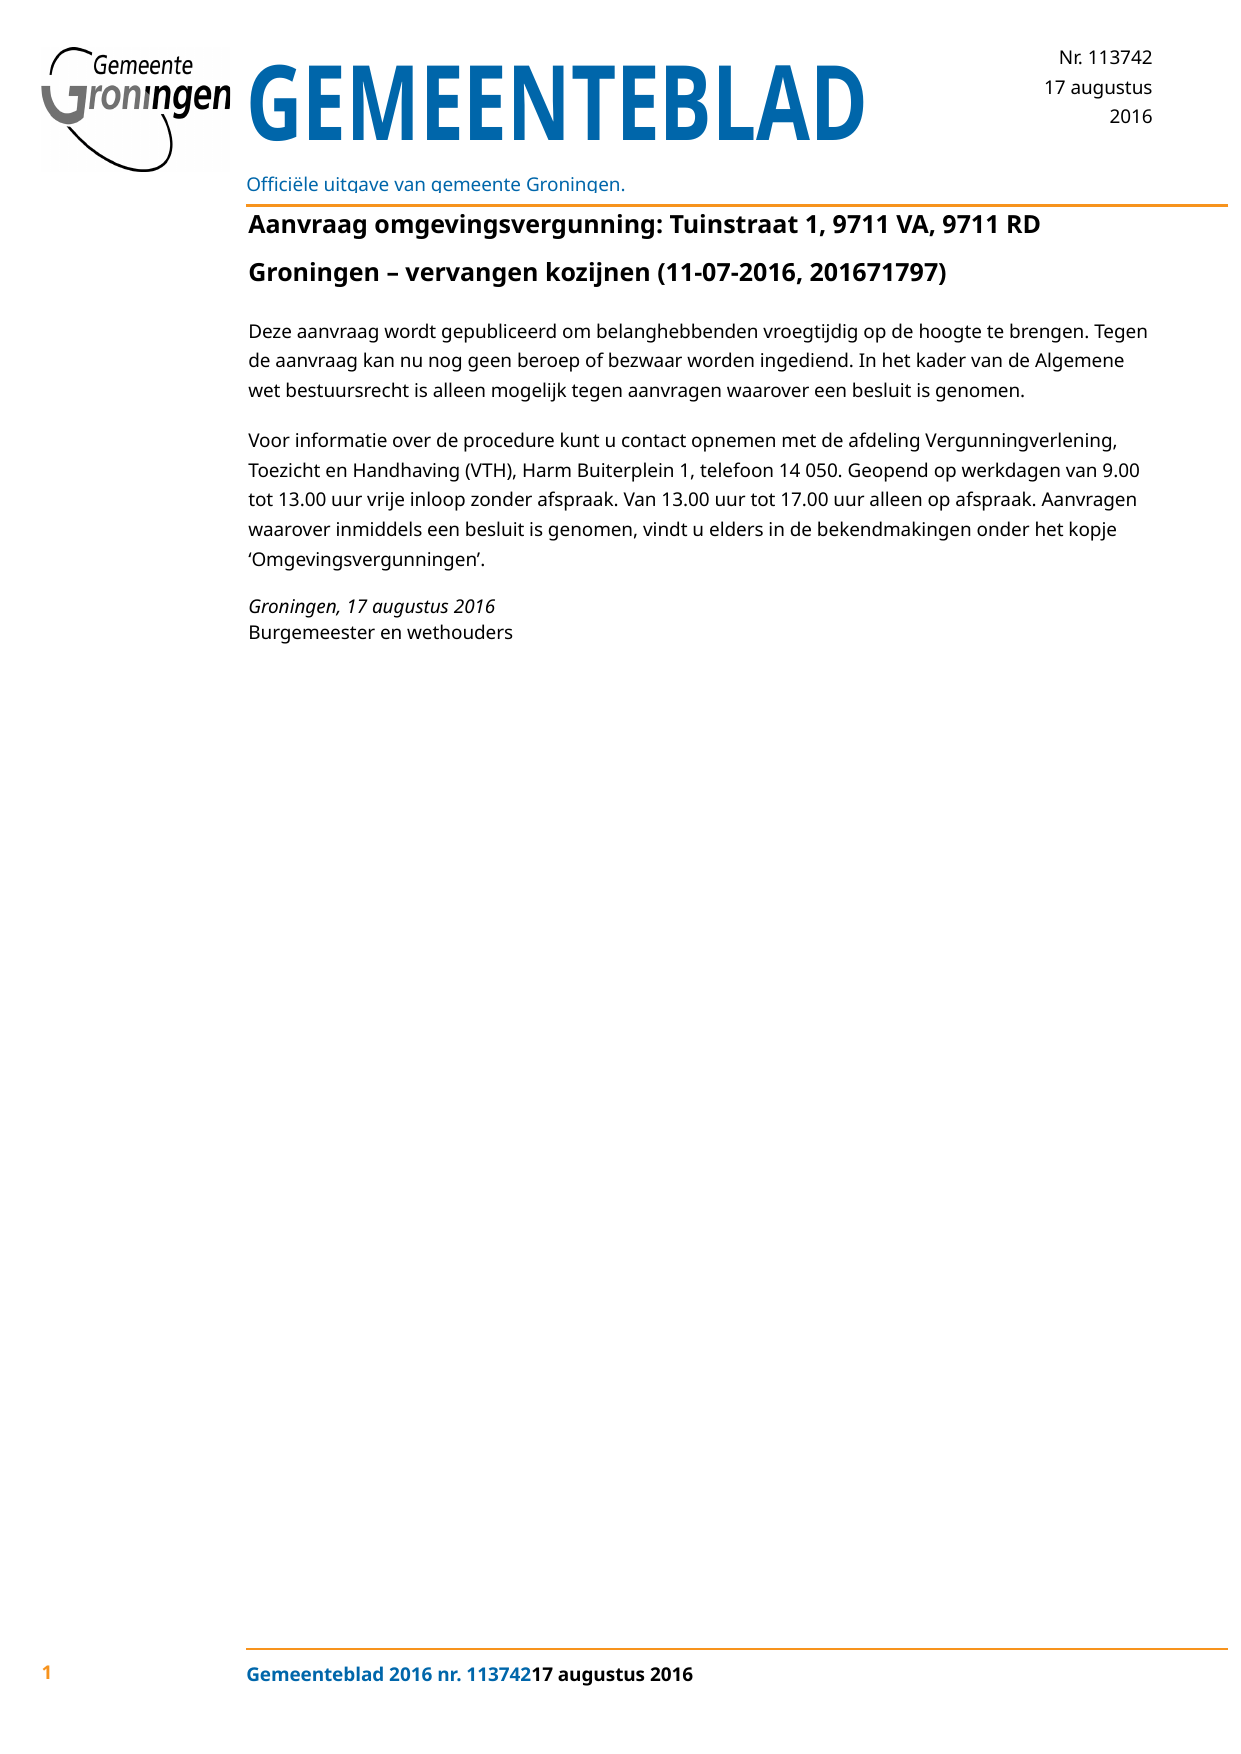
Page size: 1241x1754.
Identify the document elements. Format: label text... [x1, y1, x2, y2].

text Deze aanvraag wordt gepubliceerd om belanghebbenden vroegtijdig op de hoogte te brengen. Tegen de aanvraag kan nu nog geen beroep of bezwaar worden ingediend. In het kader van de Algemene wet bestuursrecht is alleen mogelijk tegen aanvragen waarover een besluit is genomen. [248, 318, 1152, 403]
text Burgemeester en wethouders [248, 619, 1152, 645]
text Groningen, 17 augustus 2016 [248, 594, 1152, 619]
text Aanvraag omgevingsvergunning: Tuinstraat 1, 9711 VA, 9711 RD Groningen – vervangen kozijnen (11-07-2016, 201671797) [248, 207, 1152, 288]
picture [41, 47, 231, 172]
text Voor informatie over de procedure kunt u contact opnemen met de afdeling Vergunningverlening, Toezicht en Handhaving (VTH), Harm Buiterplein 1, telefoon 14 050. Geopend op werkdagen van 9.00 tot 13.00 uur vrije inloop zonder afspraak. Van 13.00 uur tot 17.00 uur alleen op afspraak. Aanvragen waarover inmiddels een besluit is genomen, vindt u elders in de bekendmakingen onder het kopje ‘Omgevingsvergunningen’. [248, 427, 1152, 572]
